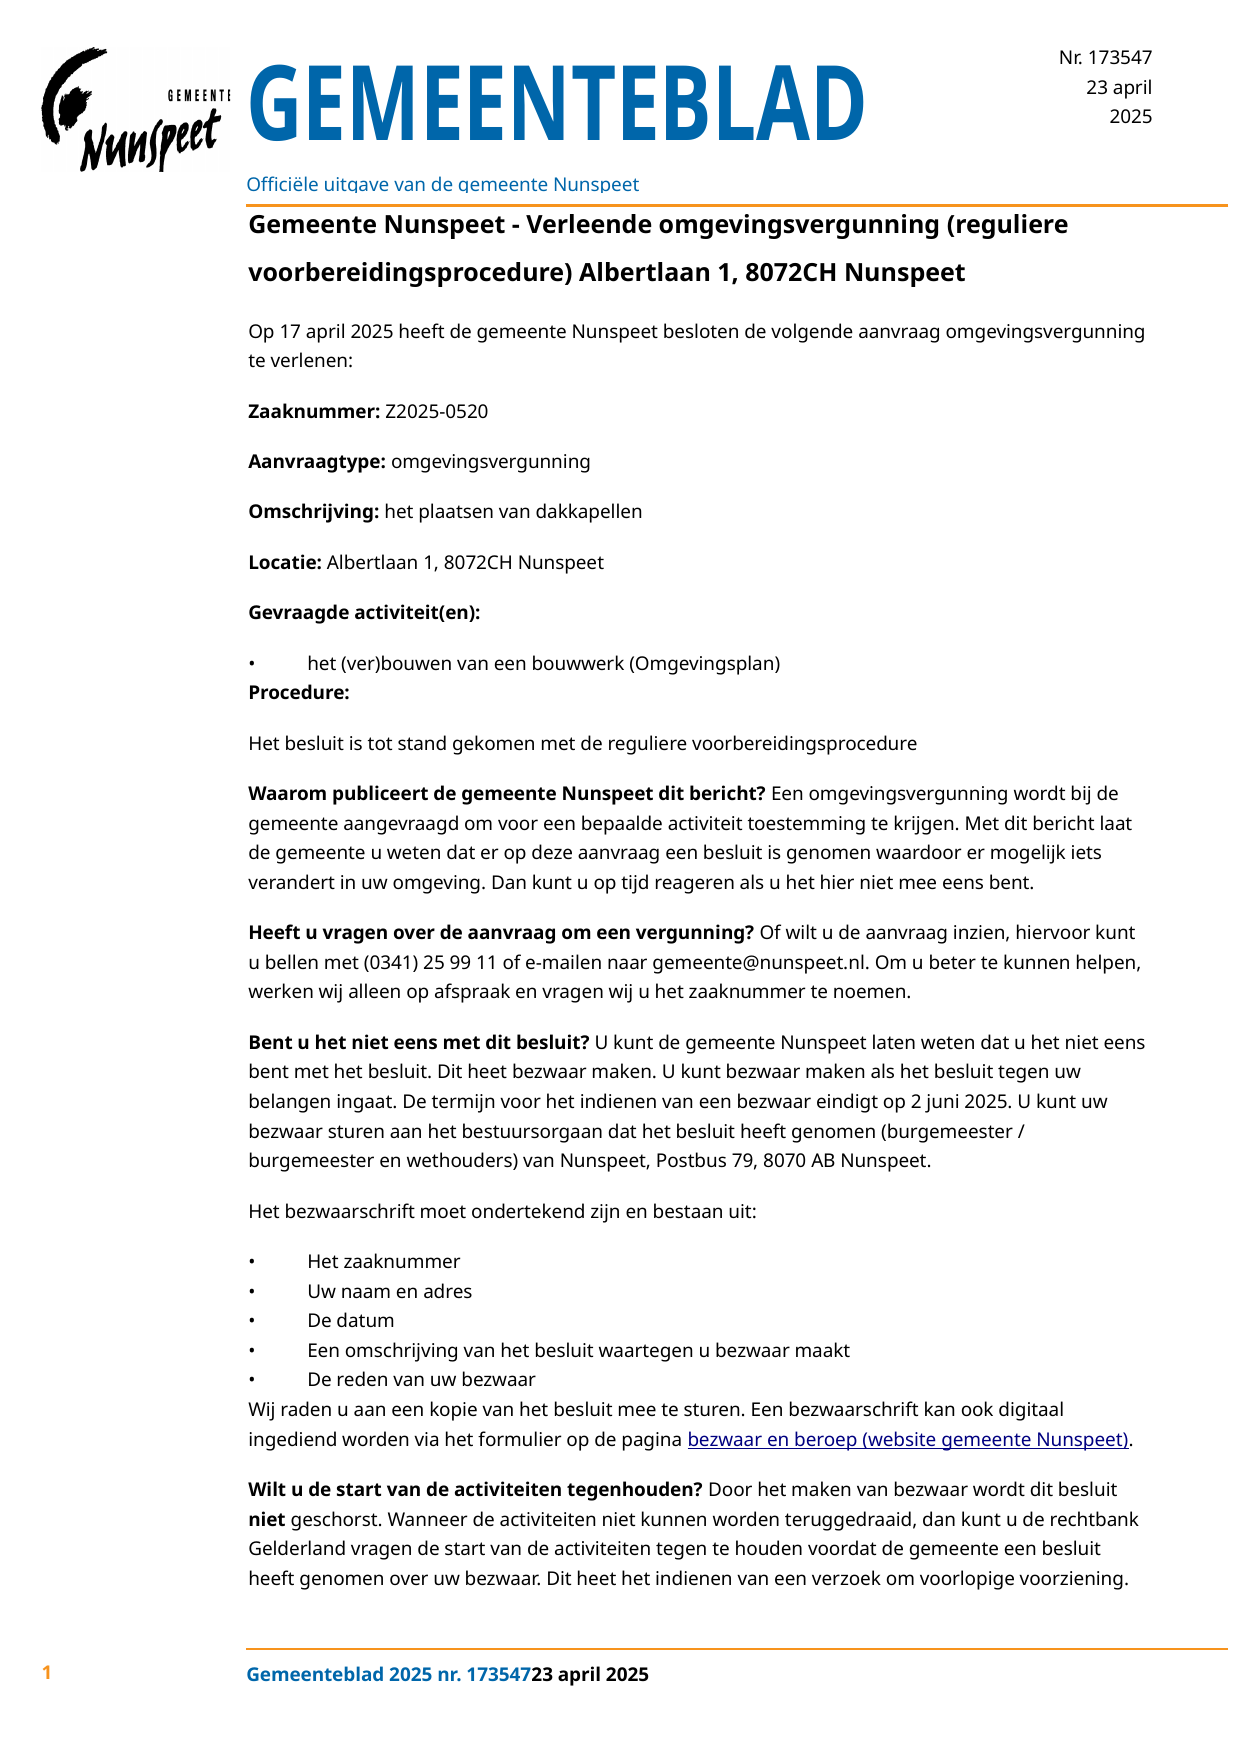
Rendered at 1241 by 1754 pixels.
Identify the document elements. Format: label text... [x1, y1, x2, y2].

text Waarom publiceert de gemeente Nunspeet dit bericht? Een omgevingsvergunning wordt bij de gemeente aangevraagd om voor een bepaalde activiteit toestemming te krijgen. Met dit bericht laat de gemeente u weten dat er op deze aanvraag een besluit is genomen waardoor er mogelijk iets verandert in uw omgeving. Dan kunt u op tijd reageren als u het hier niet mee eens bent. [248, 780, 1152, 895]
list Het zaaknummer [248, 1248, 1152, 1274]
list Een omschrijving van het besluit waartegen u bezwaar maakt [248, 1337, 1152, 1363]
text Zaaknummer: Z2025-0520 [248, 398, 1152, 424]
text Gemeente Nunspeet - Verleende omgevingsvergunning (reguliere voorbereidingsprocedure) Albertlaan 1, 8072CH Nunspeet [248, 207, 1152, 288]
list Uw naam en adres [248, 1278, 1152, 1304]
text Procedure: [248, 679, 1152, 705]
list De datum [248, 1307, 1152, 1333]
list het (ver)bouwen van een bouwwerk (Omgevingsplan) [248, 650, 1152, 676]
text Op 17 april 2025 heeft de gemeente Nunspeet besloten de volgende aanvraag omgevingsvergunning te verlenen: [248, 318, 1152, 373]
text Wij raden u aan een kopie van het besluit mee te sturen. Een bezwaarschrift kan ook digitaal ingediend worden via het formulier op de pagina bezwaar en beroep (website gemeente Nunspeet). [248, 1396, 1152, 1452]
text Omschrijving: het plaatsen van dakkapellen [248, 499, 1152, 524]
text Heeft u vragen over de aanvraag om een vergunning? Of wilt u de aanvraag inzien, hiervoor kunt u bellen met (0341) 25 99 11 of e-mailen naar gemeente@nunspeet.nl. Om u beter te kunnen helpen, werken wij alleen op afspraak en vragen wij u het zaaknummer te noemen. [248, 919, 1152, 1004]
text Aanvraagtype: omgevingsvergunning [248, 448, 1152, 474]
text Locatie: Albertlaan 1, 8072CH Nunspeet [248, 549, 1152, 575]
text Bent u het niet eens met dit besluit? U kunt de gemeente Nunspeet laten weten dat u het niet eens bent met het besluit. Dit heet bezwaar maken. U kunt bezwaar maken als het besluit tegen uw belangen ingaat. De termijn voor het indienen van een bezwaar eindigt op 2 juni 2025. U kunt uw bezwaar sturen aan het bestuursorgaan dat het besluit heeft genomen (burgemeester / burgemeester en wethouders) van Nunspeet, Postbus 79, 8070 AB Nunspeet. [248, 1029, 1152, 1173]
text Het besluit is tot stand gekomen met de reguliere voorbereidingsprocedure [248, 730, 1152, 756]
text Wilt u de start van de activiteiten tegenhouden? Door het maken van bezwaar wordt dit besluit niet geschorst. Wanneer de activiteiten niet kunnen worden teruggedraaid, dan kunt u de rechtbank Gelderland vragen de start van de activiteiten tegen te houden voordat de gemeente een besluit heeft genomen over uw bezwaar. Dit heet het indienen van een verzoek om voorlopige voorziening. [248, 1476, 1152, 1591]
text Het bezwaarschrift moet ondertekend zijn en bestaan uit: [248, 1198, 1152, 1224]
list De reden van uw bezwaar [248, 1367, 1152, 1392]
text Gevraagde activiteit(en): [248, 599, 1152, 625]
picture [41, 47, 231, 172]
